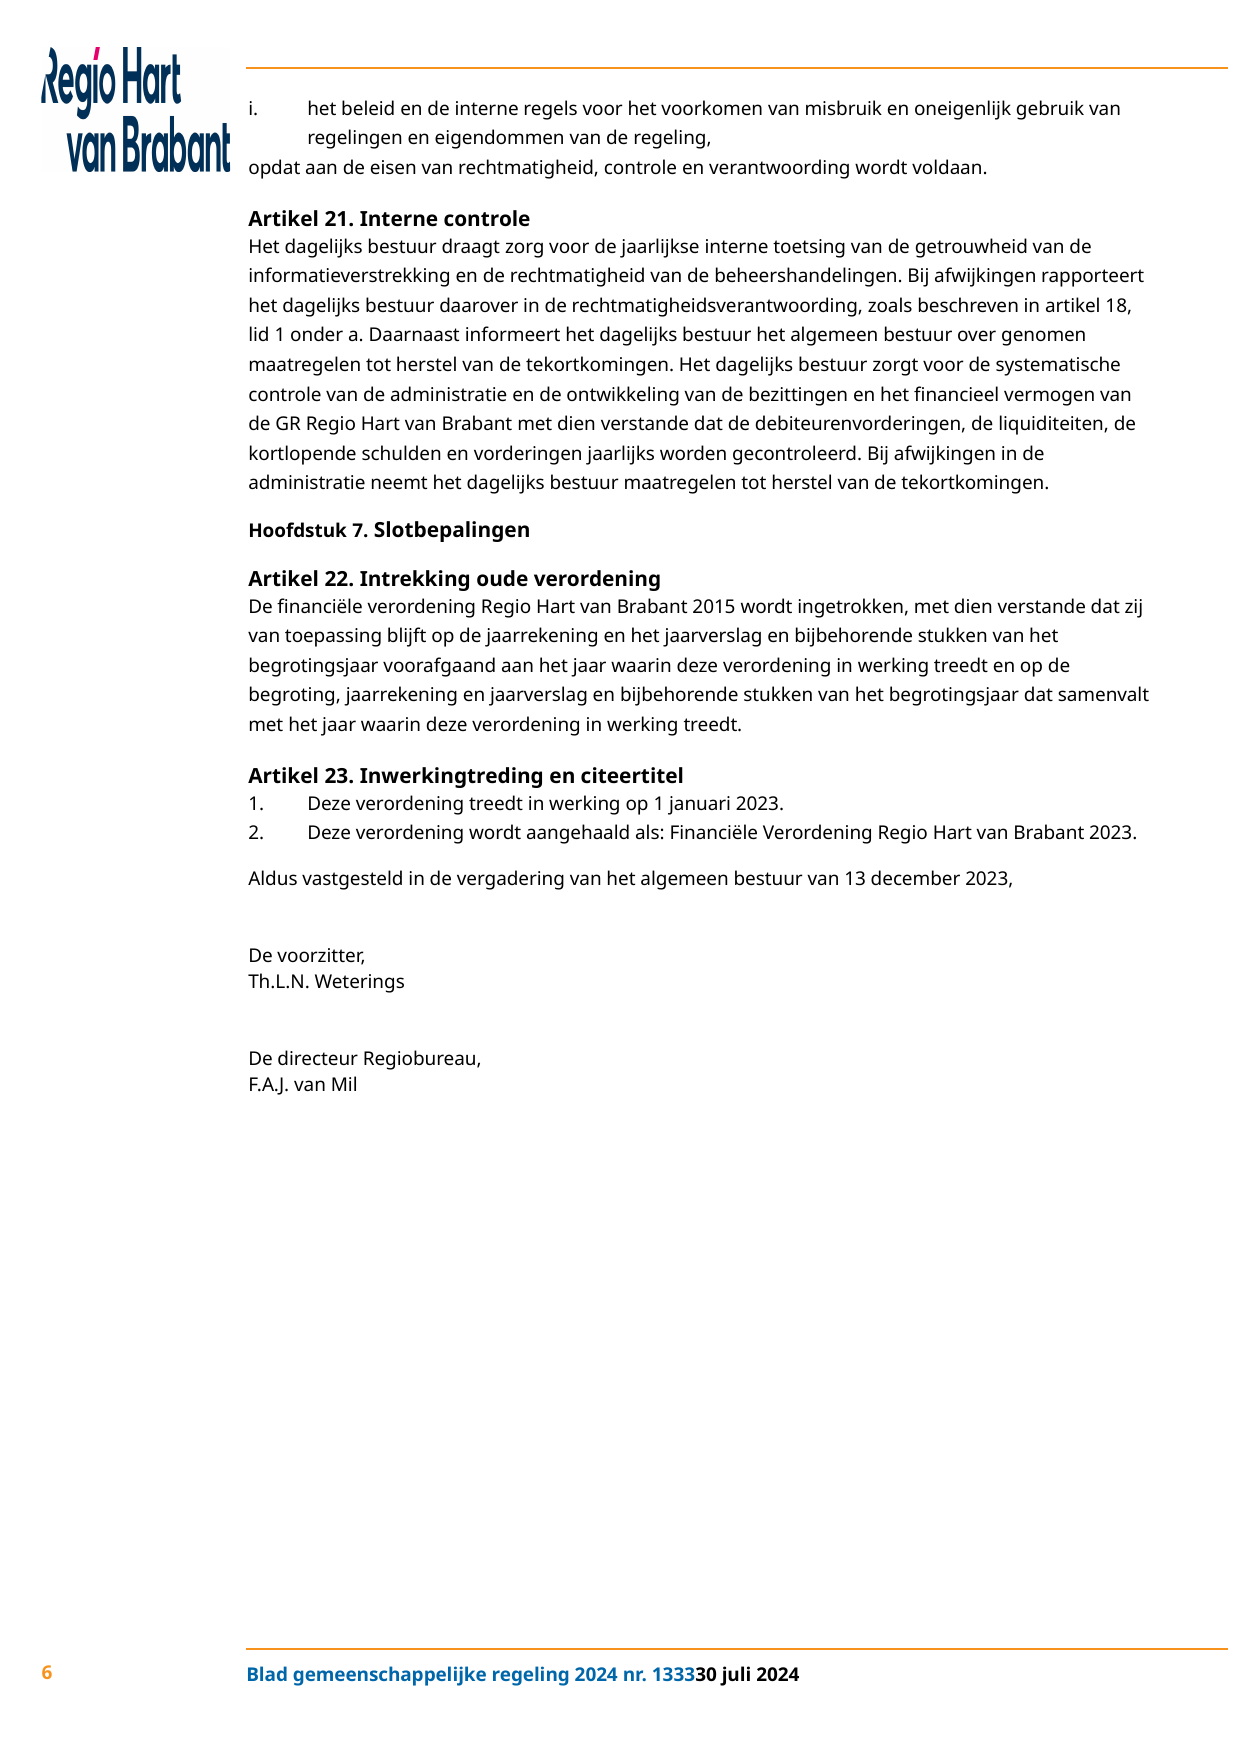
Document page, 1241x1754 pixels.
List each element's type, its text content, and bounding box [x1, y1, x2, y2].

text De directeur Regiobureau, [248, 1045, 1152, 1071]
list Deze verordening treedt in werking op 1 januari 2023. [248, 790, 1152, 816]
text Artikel 23. Inwerkingtreding en citeertitel [248, 762, 1152, 790]
text De voorzitter, [248, 942, 1152, 968]
text Artikel 21. Interne controle [248, 204, 1152, 233]
text Artikel 22. Intrekking oude verordening [248, 564, 1152, 593]
text opdat aan de eisen van rechtmatigheid, controle en verantwoording wordt voldaan. [248, 154, 1152, 180]
text De financiële verordening Regio Hart van Brabant 2015 wordt ingetrokken, met dien verstande dat zij van toepassing blijft op de jaarrekening en het jaarverslag en bijbehorende stukken van het begrotingsjaar voorafgaand aan het jaar waarin deze verordening in werking treedt en op de begroting, jaarrekening en jaarverslag en bijbehorende stukken van het begrotingsjaar dat samenvalt met het jaar waarin deze verordening in werking treedt. [248, 593, 1152, 737]
list Deze verordening wordt aangehaald als: Financiële Verordening Regio Hart van Brabant 2023. [248, 819, 1152, 845]
text Th.L.N. Weterings [248, 968, 1152, 994]
text F.A.J. van Mil [248, 1071, 1152, 1097]
text Hoofdstuk 7. Slotbepalingen [248, 515, 1152, 543]
picture [41, 47, 231, 172]
text Het dagelijks bestuur draagt zorg voor de jaarlijkse interne toetsing van de getrouwheid van de informatieverstrekking en de rechtmatigheid van de beheershandelingen. Bij afwijkingen rapporteert het dagelijks bestuur daarover in de rechtmatigheidsverantwoording, zoals beschreven in artikel 18, lid 1 onder a. Daarnaast informeert het dagelijks bestuur het algemeen bestuur over genomen maatregelen tot herstel van de tekortkomingen. Het dagelijks bestuur zorgt voor de systematische controle van de administratie en de ontwikkeling van de bezittingen en het financieel vermogen van de GR Regio Hart van Brabant met dien verstande dat de debiteurenvorderingen, de liquiditeiten, de kortlopende schulden en vorderingen jaarlijks worden gecontroleerd. Bij afwijkingen in de administratie neemt het dagelijks bestuur maatregelen tot herstel van de tekortkomingen. [248, 233, 1152, 495]
list het beleid en de interne regels voor het voorkomen van misbruik en oneigenlijk gebruik van regelingen en eigendommen van de regeling, [248, 95, 1152, 150]
text Aldus vastgesteld in de vergadering van het algemeen bestuur van 13 december 2023, [248, 865, 1152, 891]
